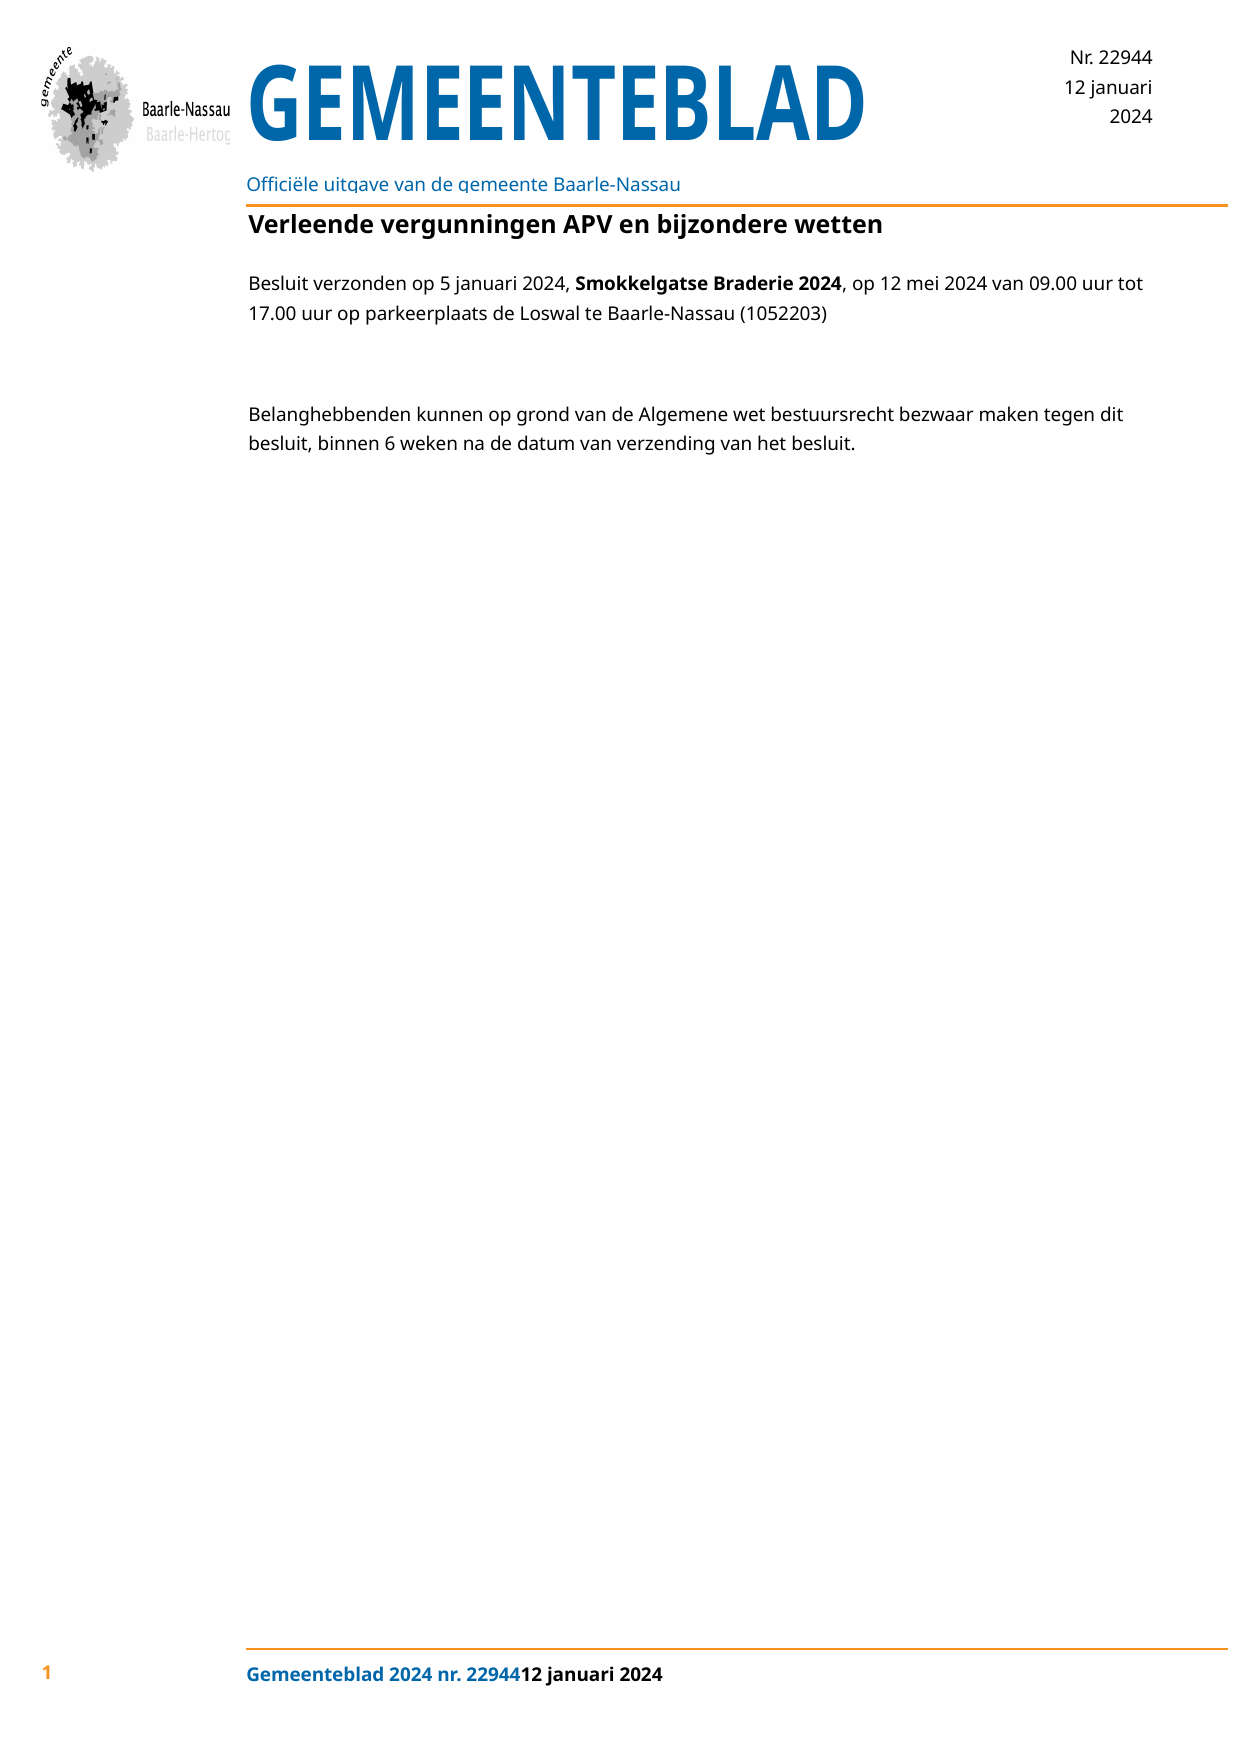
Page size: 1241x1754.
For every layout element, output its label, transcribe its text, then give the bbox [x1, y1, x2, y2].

text Belanghebbenden kunnen op grond van de Algemene wet bestuursrecht bezwaar maken tegen dit besluit, binnen 6 weken na de datum van verzending van het besluit. [248, 401, 1152, 456]
text Besluit verzonden op 5 januari 2024, Smokkelgatse Braderie 2024, op 12 mei 2024 van 09.00 uur tot 17.00 uur op parkeerplaats de Loswal te Baarle-Nassau (1052203) [248, 270, 1152, 326]
picture [41, 47, 231, 172]
text Verleende vergunningen APV en bijzondere wetten [248, 207, 1152, 241]
